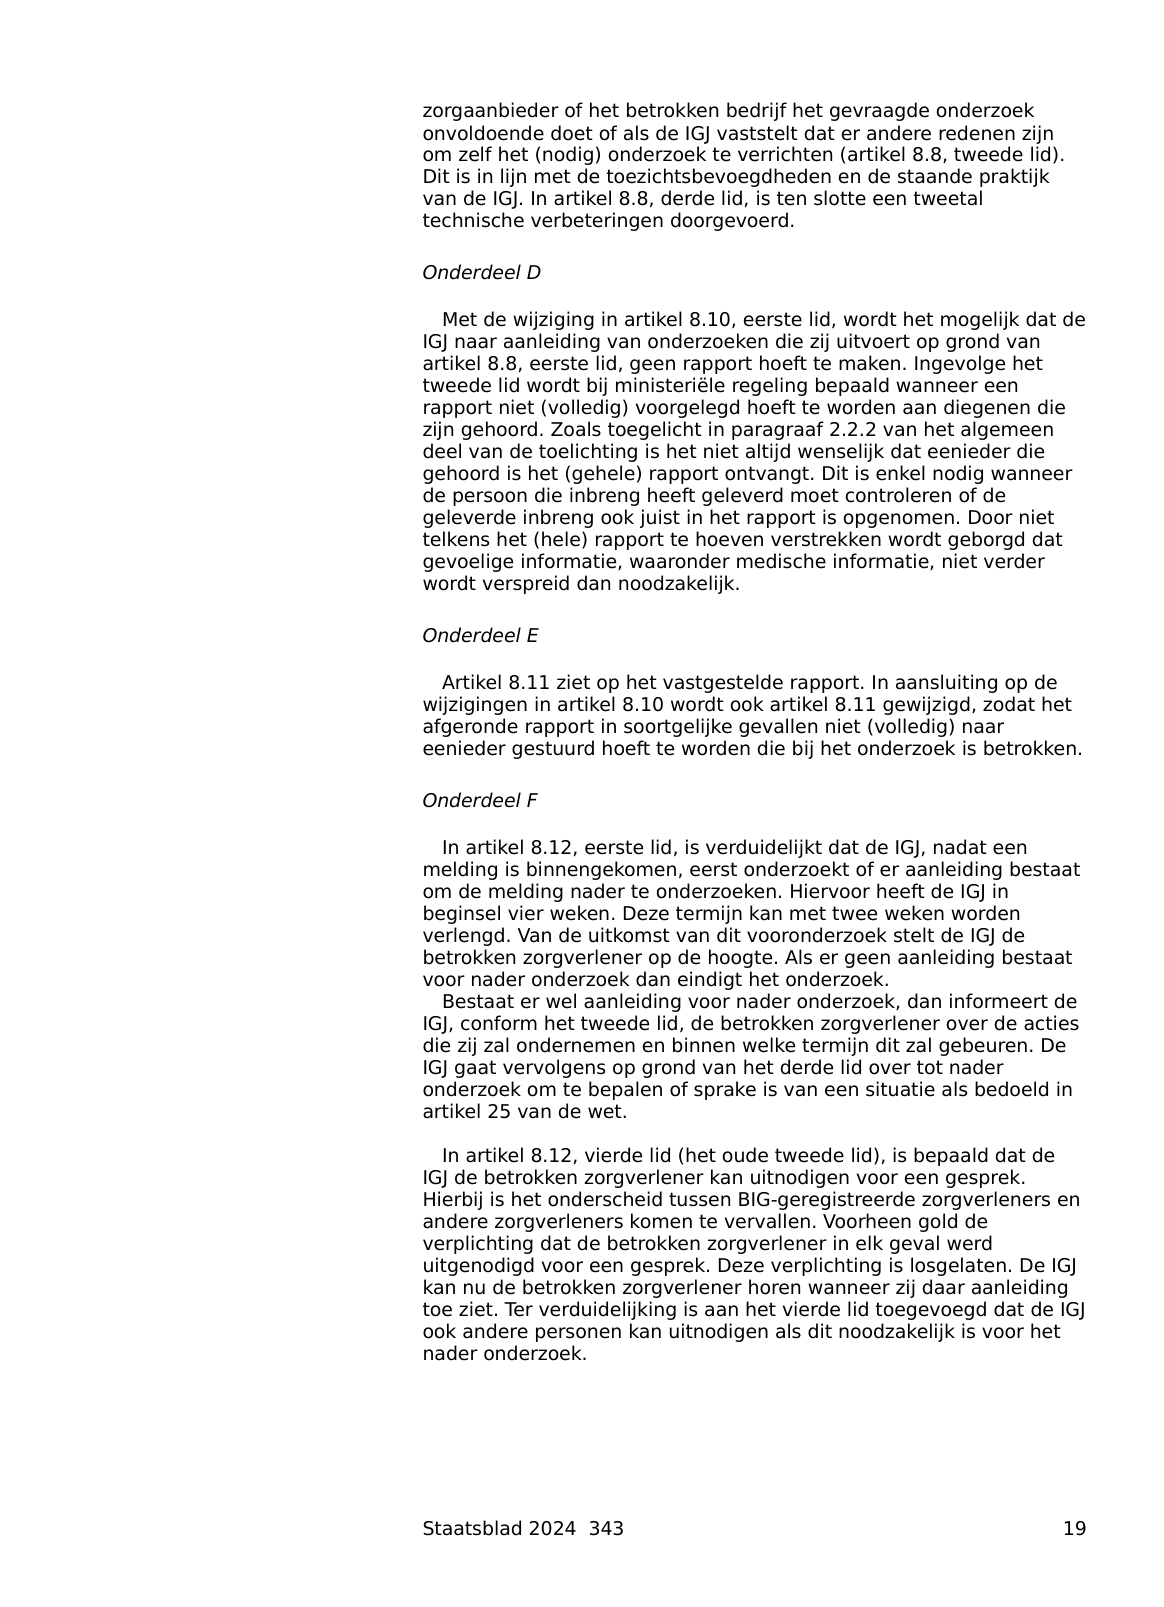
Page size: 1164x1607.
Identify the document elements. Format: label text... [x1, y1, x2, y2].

text In artikel 8.12, vierde lid (het oude tweede lid), is bepaald dat de IGJ de betrokken zorgverlener kan uitnodigen voor een gesprek. Hierbij is het onderscheid tussen BIG-geregistreerde zorgverleners en andere zorgverleners komen te vervallen. Voorheen gold de verplichting dat de betrokken zorgverlener in elk geval werd uitgenodigd voor een gesprek. Deze verplichting is losgelaten. De IGJ kan nu de betrokken zorgverlener horen wanneer zij daar aanleiding toe ziet. Ter verduidelijking is aan het vierde lid toegevoegd dat de IGJ ook andere personen kan uitnodigen als dit noodzakelijk is voor het nader onderzoek. [422, 1145, 1087, 1364]
text zorgaanbieder of het betrokken bedrijf het gevraagde onderzoek onvoldoende doet of als de IGJ vaststelt dat er andere redenen zijn om zelf het (nodig) onderzoek te verrichten (artikel 8.8, tweede lid). Dit is in lijn met de toezichtsbevoegdheden en de staande praktijk van de IGJ. In artikel 8.8, derde lid, is ten slotte een tweetal technische verbeteringen doorgevoerd. [422, 100, 1087, 232]
subtitle Onderdeel E [422, 625, 1087, 647]
text Artikel 8.11 ziet op het vastgestelde rapport. In aansluiting op de wijzigingen in artikel 8.10 wordt ook artikel 8.11 gewijzigd, zodat het afgeronde rapport in soortgelijke gevallen niet (volledig) naar eenieder gestuurd hoeft te worden die bij het onderzoek is betrokken. [422, 672, 1087, 760]
text Met de wijziging in artikel 8.10, eerste lid, wordt het mogelijk dat de IGJ naar aanleiding van onderzoeken die zij uitvoert op grond van artikel 8.8, eerste lid, geen rapport hoeft te maken. Ingevolge het tweede lid wordt bij ministeriële regeling bepaald wanneer een rapport niet (volledig) voorgelegd hoeft te worden aan diegenen die zijn gehoord. Zoals toegelicht in paragraaf 2.2.2 van het algemeen deel van de toelichting is het niet altijd wenselijk dat eenieder die gehoord is het (gehele) rapport ontvangt. Dit is enkel nodig wanneer de persoon die inbreng heeft geleverd moet controleren of de geleverde inbreng ook juist in het rapport is opgenomen. Door niet telkens het (hele) rapport te hoeven verstrekken wordt geborgd dat gevoelige informatie, waaronder medische informatie, niet verder wordt verspreid dan noodzakelijk. [422, 309, 1087, 595]
text In artikel 8.12, eerste lid, is verduidelijkt dat de IGJ, nadat een melding is binnengekomen, eerst onderzoekt of er aanleiding bestaat om de melding nader te onderzoeken. Hiervoor heeft de IGJ in beginsel vier weken. Deze termijn kan met twee weken worden verlengd. Van de uitkomst van dit vooronderzoek stelt de IGJ de betrokken zorgverlener op de hoogte. Als er geen aanleiding bestaat voor nader onderzoek dan eindigt het onderzoek. [422, 837, 1087, 991]
subtitle Onderdeel F [422, 790, 1087, 812]
subtitle Onderdeel D [422, 262, 1087, 284]
text Bestaat er wel aanleiding voor nader onderzoek, dan informeert de IGJ, conform het tweede lid, de betrokken zorgverlener over de acties die zij zal ondernemen en binnen welke termijn dit zal gebeuren. De IGJ gaat vervolgens op grond van het derde lid over tot nader onderzoek om te bepalen of sprake is van een situatie als bedoeld in artikel 25 van de wet. [422, 991, 1087, 1123]
